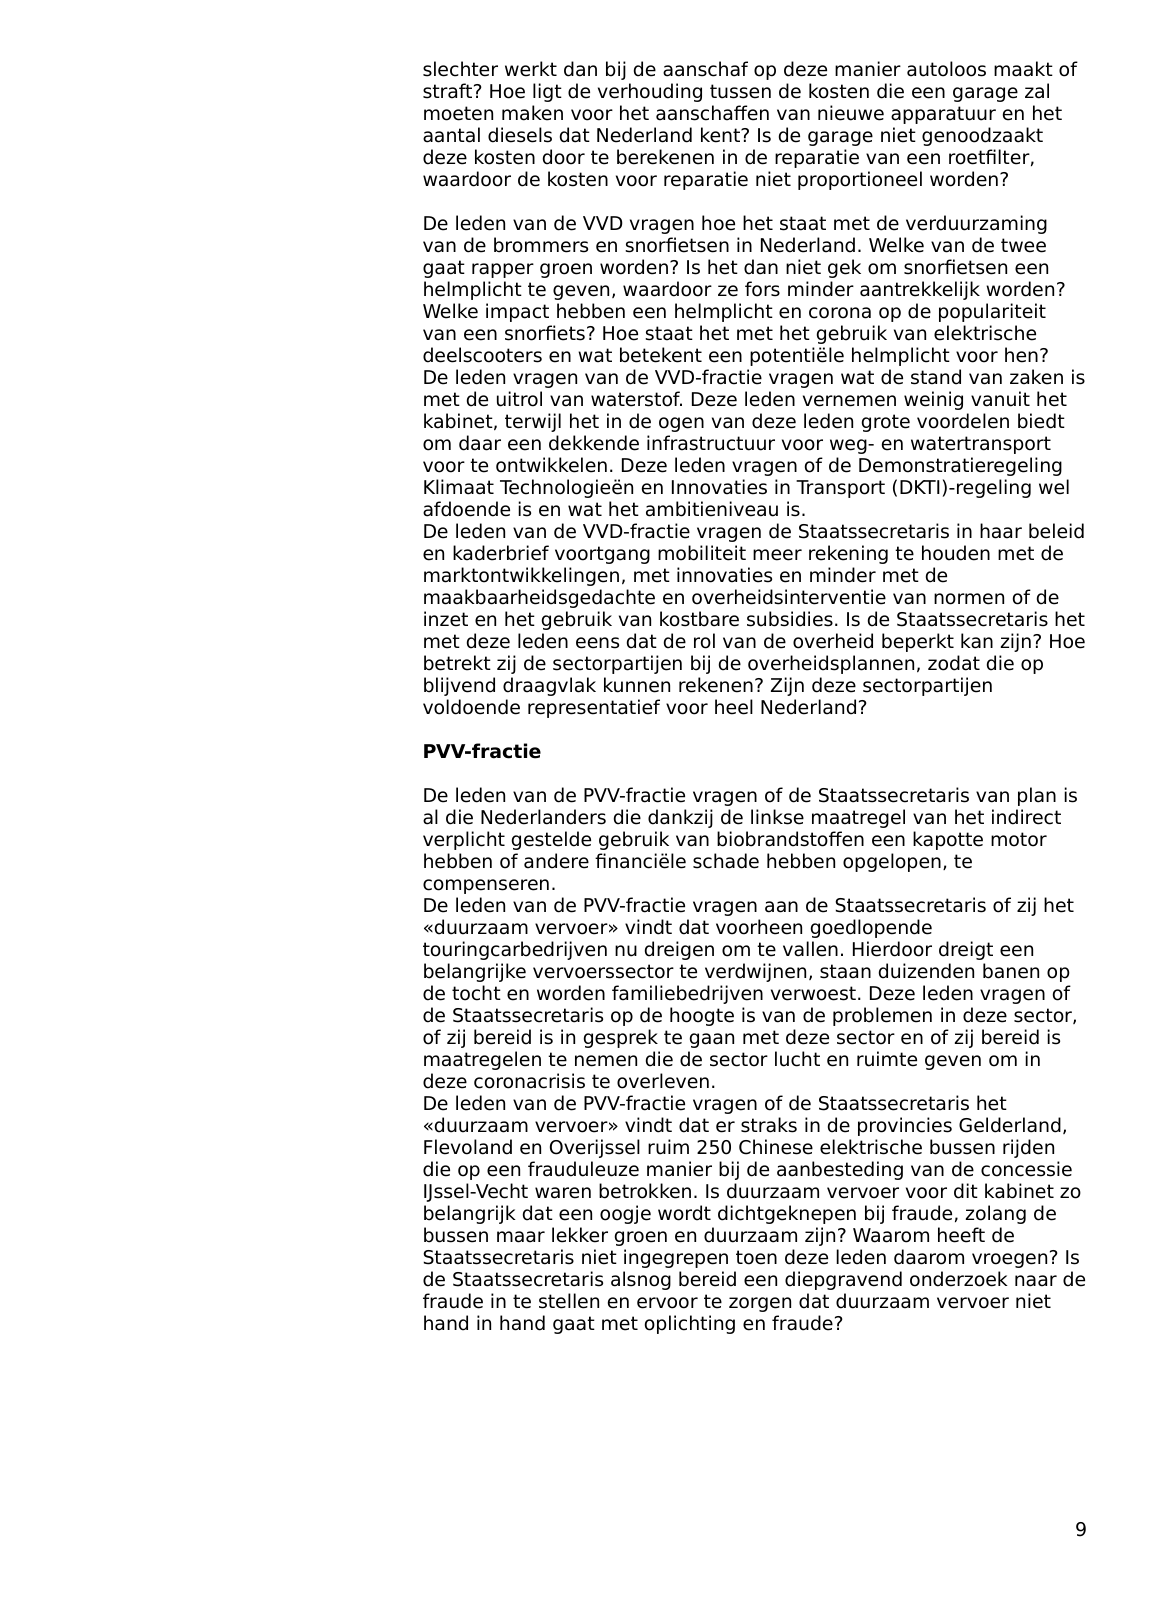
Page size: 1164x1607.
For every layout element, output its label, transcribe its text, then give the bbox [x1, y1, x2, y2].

text slechter werkt dan bij de aanschaf op deze manier autoloos maakt of straft? Hoe ligt de verhouding tussen de kosten die een garage zal moeten maken voor het aanschaffen van nieuwe apparatuur en het aantal diesels dat Nederland kent? Is de garage niet genoodzaakt deze kosten door te berekenen in de reparatie van een roetfilter, waardoor de kosten voor reparatie niet proportioneel worden? [422, 59, 1087, 191]
text De leden vragen van de VVD-fractie vragen wat de stand van zaken is met de uitrol van waterstof. Deze leden vernemen weinig vanuit het kabinet, terwijl het in de ogen van deze leden grote voordelen biedt om daar een dekkende infrastructuur voor weg- en watertransport voor te ontwikkelen. Deze leden vragen of de Demonstratieregeling Klimaat Technologieën en Innovaties in Transport (DKTI)-regeling wel afdoende is en wat het ambitieniveau is. [422, 367, 1087, 521]
text De leden van de PVV-fractie vragen of de Staatssecretaris van plan is al die Nederlanders die dankzij de linkse maatregel van het indirect verplicht gestelde gebruik van biobrandstoffen een kapotte motor hebben of andere financiële schade hebben opgelopen, te compenseren. [422, 785, 1087, 895]
text De leden van de VVD vragen hoe het staat met de verduurzaming van de brommers en snorfietsen in Nederland. Welke van de twee gaat rapper groen worden? Is het dan niet gek om snorfietsen een helmplicht te geven, waardoor ze fors minder aantrekkelijk worden? Welke impact hebben een helmplicht en corona op de populariteit van een snorfiets? Hoe staat het met het gebruik van elektrische deelscooters en wat betekent een potentiële helmplicht voor hen? [422, 213, 1087, 367]
subtitle PVV-fractie [422, 741, 1087, 763]
text De leden van de PVV-fractie vragen of de Staatssecretaris het «duurzaam vervoer» vindt dat er straks in de provincies Gelderland, Flevoland en Overijssel ruim 250 Chinese elektrische bussen rijden die op een frauduleuze manier bij de aanbesteding van de concessie IJssel-Vecht waren betrokken. Is duurzaam vervoer voor dit kabinet zo belangrijk dat een oogje wordt dichtgeknepen bij fraude, zolang de bussen maar lekker groen en duurzaam zijn? Waarom heeft de Staatssecretaris niet ingegrepen toen deze leden daarom vroegen? Is de Staatssecretaris alsnog bereid een diepgravend onderzoek naar de fraude in te stellen en ervoor te zorgen dat duurzaam vervoer niet hand in hand gaat met oplichting en fraude? [422, 1093, 1087, 1334]
text De leden van de PVV-fractie vragen aan de Staatssecretaris of zij het «duurzaam vervoer» vindt dat voorheen goedlopende touringcarbedrijven nu dreigen om te vallen. Hierdoor dreigt een belangrijke vervoerssector te verdwijnen, staan duizenden banen op de tocht en worden familiebedrijven verwoest. Deze leden vragen of de Staatssecretaris op de hoogte is van de problemen in deze sector, of zij bereid is in gesprek te gaan met deze sector en of zij bereid is maatregelen te nemen die de sector lucht en ruimte geven om in deze coronacrisis te overleven. [422, 895, 1087, 1093]
text De leden van de VVD-fractie vragen de Staatssecretaris in haar beleid en kaderbrief voortgang mobiliteit meer rekening te houden met de marktontwikkelingen, met innovaties en minder met de maakbaarheidsgedachte en overheidsinterventie van normen of de inzet en het gebruik van kostbare subsidies. Is de Staatssecretaris het met deze leden eens dat de rol van de overheid beperkt kan zijn? Hoe betrekt zij de sectorpartijen bij de overheidsplannen, zodat die op blijvend draagvlak kunnen rekenen? Zijn deze sectorpartijen voldoende representatief voor heel Nederland? [422, 521, 1087, 719]
